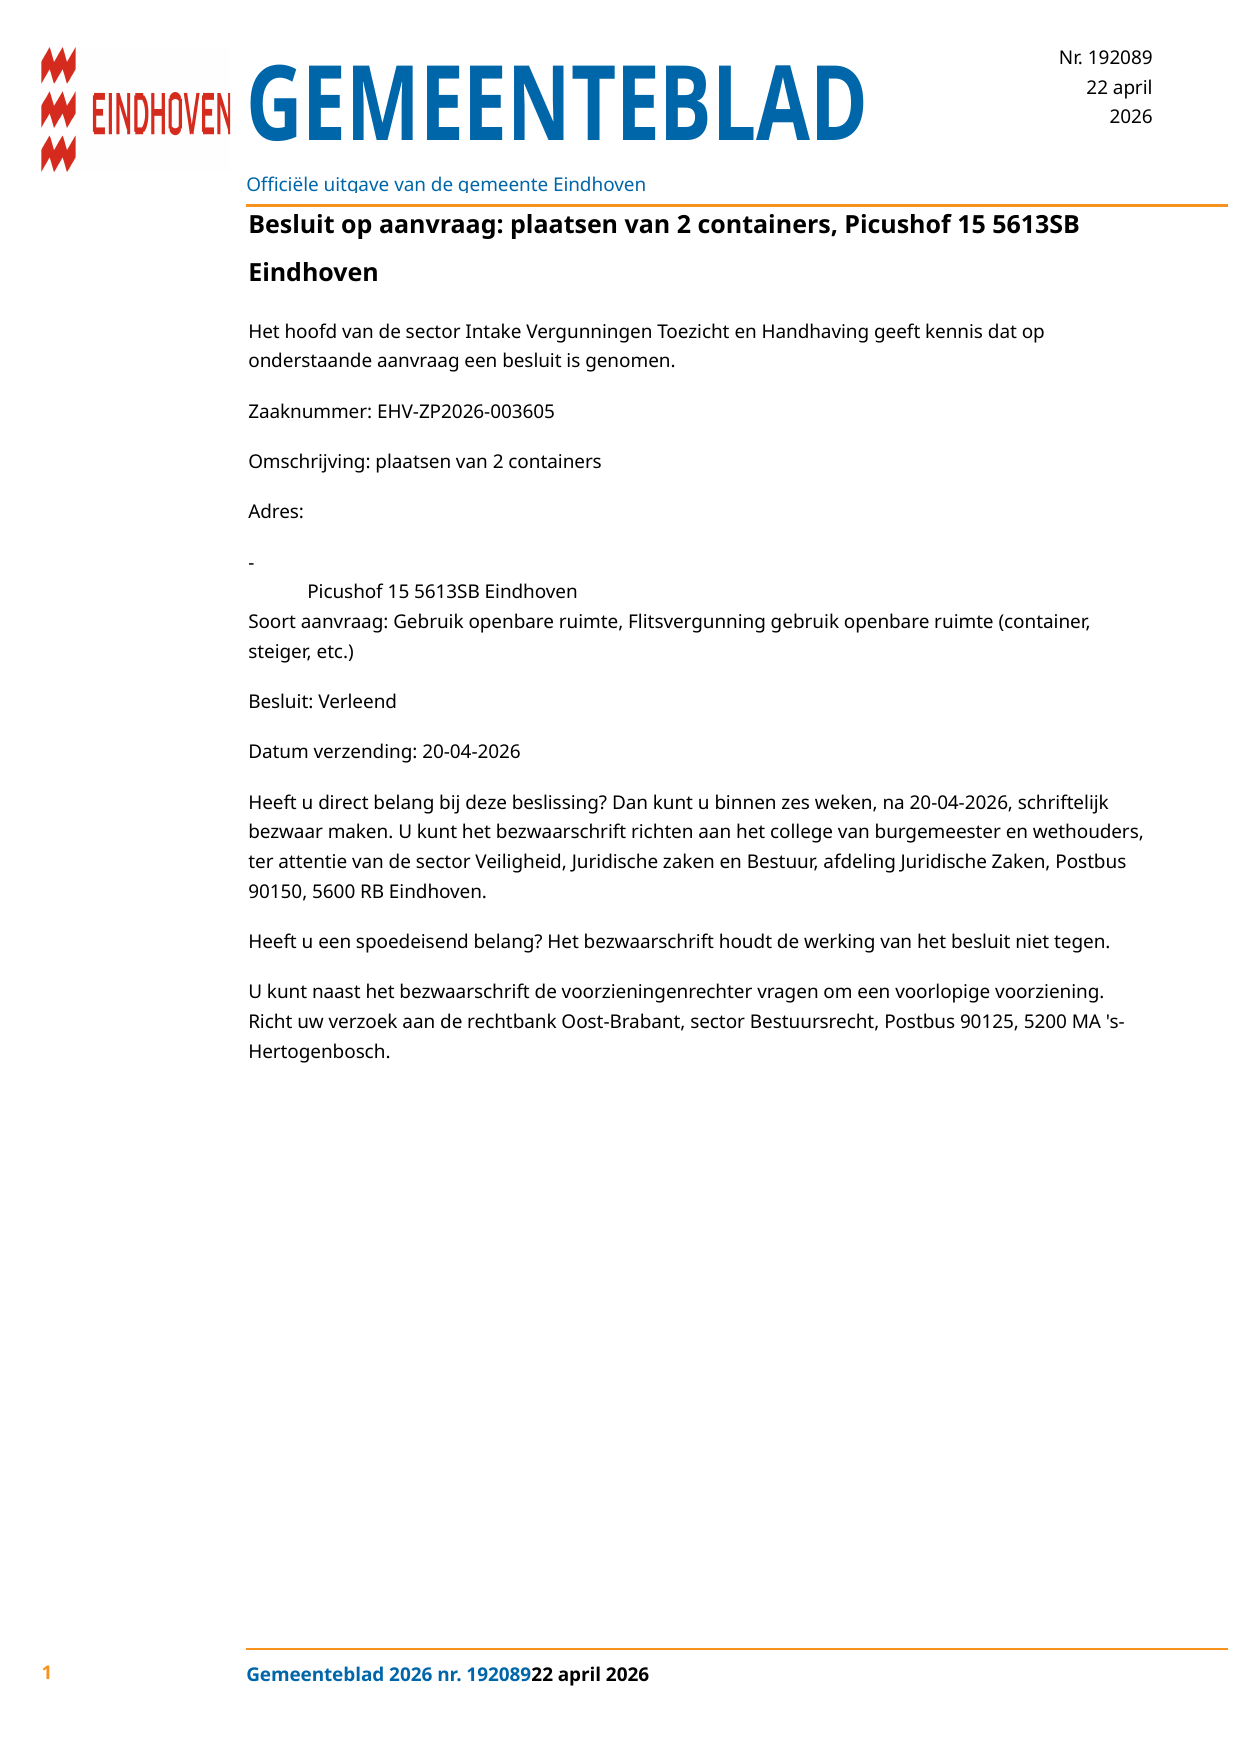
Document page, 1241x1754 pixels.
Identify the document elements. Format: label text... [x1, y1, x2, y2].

text Heeft u direct belang bij deze beslissing? Dan kunt u binnen zes weken, na 20-04-2026, schriftelijk bezwaar maken. U kunt het bezwaarschrift richten aan het college van burgemeester en wethouders, ter attentie van de sector Veiligheid, Juridische zaken en Bestuur, afdeling Juridische Zaken, Postbus 90150, 5600 RB Eindhoven. [248, 789, 1152, 904]
text Besluit op aanvraag: plaatsen van 2 containers, Picushof 15 5613SB Eindhoven [248, 207, 1152, 288]
text Datum verzending: 20-04-2026 [248, 739, 1152, 764]
text Adres: [248, 499, 1152, 524]
text Heeft u een spoedeisend belang? Het bezwaarschrift houdt de werking van het besluit niet tegen. [248, 928, 1152, 954]
text Soort aanvraag: Gebruik openbare ruimte, Flitsvergunning gebruik openbare ruimte (container, steiger, etc.) [248, 608, 1152, 664]
text Het hoofd van de sector Intake Vergunningen Toezicht en Handhaving geeft kennis dat op onderstaande aanvraag een besluit is genomen. [248, 318, 1152, 373]
text Besluit: Verleend [248, 688, 1152, 714]
text U kunt naast het bezwaarschrift de voorzieningenrechter vragen om een voorlopige voorziening. Richt uw verzoek aan de rechtbank Oost-Brabant, sector Bestuursrecht, Postbus 90125, 5200 MA 's-Hertogenbosch. [248, 979, 1152, 1064]
text Zaaknummer: EHV-ZP2026-003605 [248, 398, 1152, 424]
list Picushof 15 5613SB Eindhoven [248, 579, 1152, 604]
text Omschrijving: plaatsen van 2 containers [248, 448, 1152, 474]
picture [41, 47, 231, 172]
